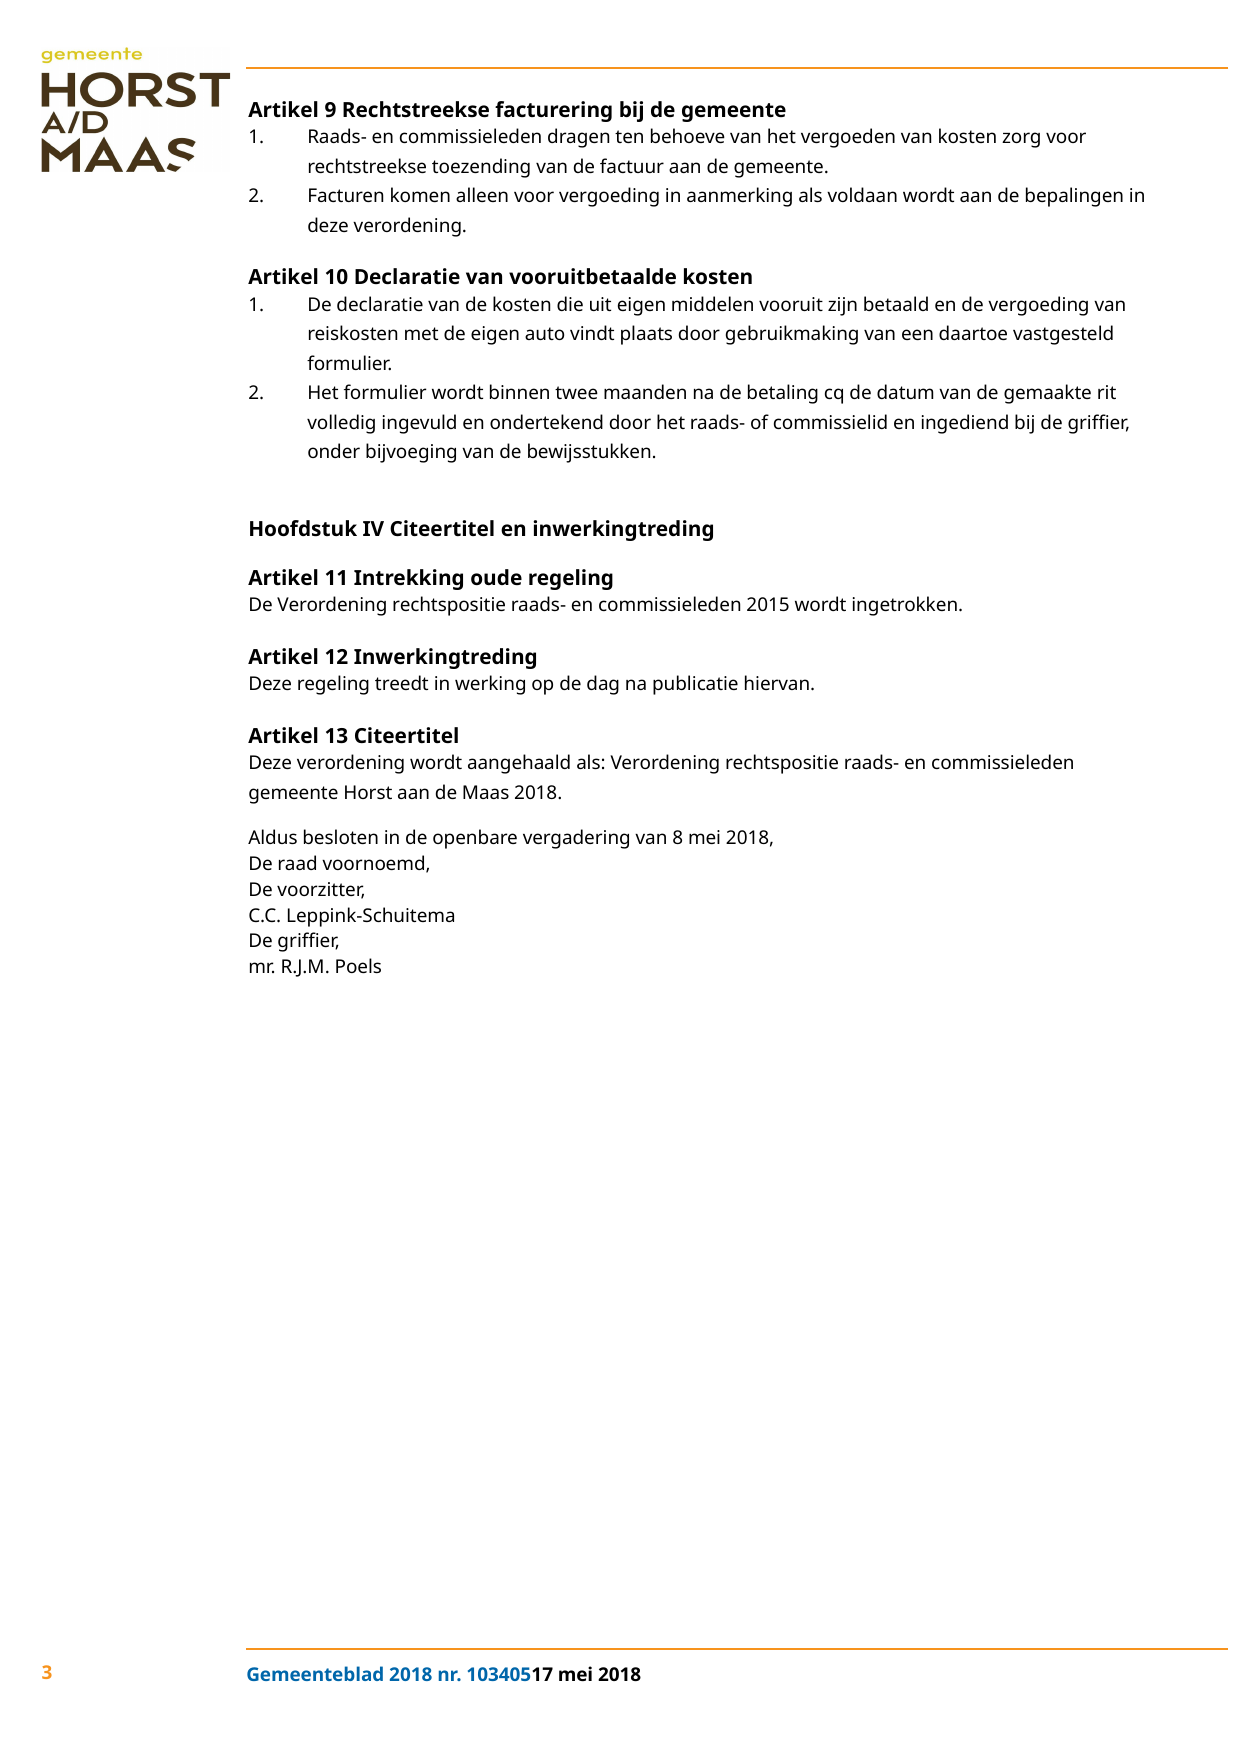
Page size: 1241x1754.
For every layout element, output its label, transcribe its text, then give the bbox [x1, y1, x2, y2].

text De griffier, [248, 927, 1152, 953]
text Artikel 12 Inwerkingtreding [248, 642, 1152, 671]
text mr. R.J.M. Poels [248, 953, 1152, 979]
text De voorzitter, [248, 876, 1152, 902]
text Aldus besloten in de openbare vergadering van 8 mei 2018, [248, 824, 1152, 850]
text Deze regeling treedt in werking op de dag na publicatie hiervan. [248, 671, 1152, 696]
text Artikel 10 Declaratie van vooruitbetaalde kosten [248, 262, 1152, 291]
text Artikel 11 Intrekking oude regeling [248, 563, 1152, 592]
list Het formulier wordt binnen twee maanden na de betaling cq de datum van de gemaakte rit volledig ingevuld en ondertekend door het raads- of commissielid en ingediend bij de griffier, onder bijvoeging van de bewijsstukken. [248, 379, 1152, 464]
picture [41, 47, 231, 172]
text De raad voornoemd, [248, 850, 1152, 876]
list Facturen komen alleen voor vergoeding in aanmerking als voldaan wordt aan de bepalingen in deze verordening. [248, 182, 1152, 238]
text Artikel 13 Citeertitel [248, 721, 1152, 749]
text De Verordening rechtspositie raads- en commissieleden 2015 wordt ingetrokken. [248, 592, 1152, 617]
list Raads- en commissieleden dragen ten behoeve van het vergoeden van kosten zorg voor rechtstreekse toezending van de factuur aan de gemeente. [248, 123, 1152, 178]
text Artikel 9 Rechtstreekse facturering bij de gemeente [248, 95, 1152, 123]
text Deze verordening wordt aangehaald als: Verordening rechtspositie raads- en commissieleden gemeente Horst aan de Maas 2018. [248, 749, 1152, 805]
text Hoofdstuk IV Citeertitel en inwerkingtreding [248, 514, 1152, 542]
text C.C. Leppink-Schuitema [248, 902, 1152, 927]
list De declaratie van de kosten die uit eigen middelen vooruit zijn betaald en de vergoeding van reiskosten met de eigen auto vindt plaats door gebruikmaking van een daartoe vastgesteld formulier. [248, 291, 1152, 376]
